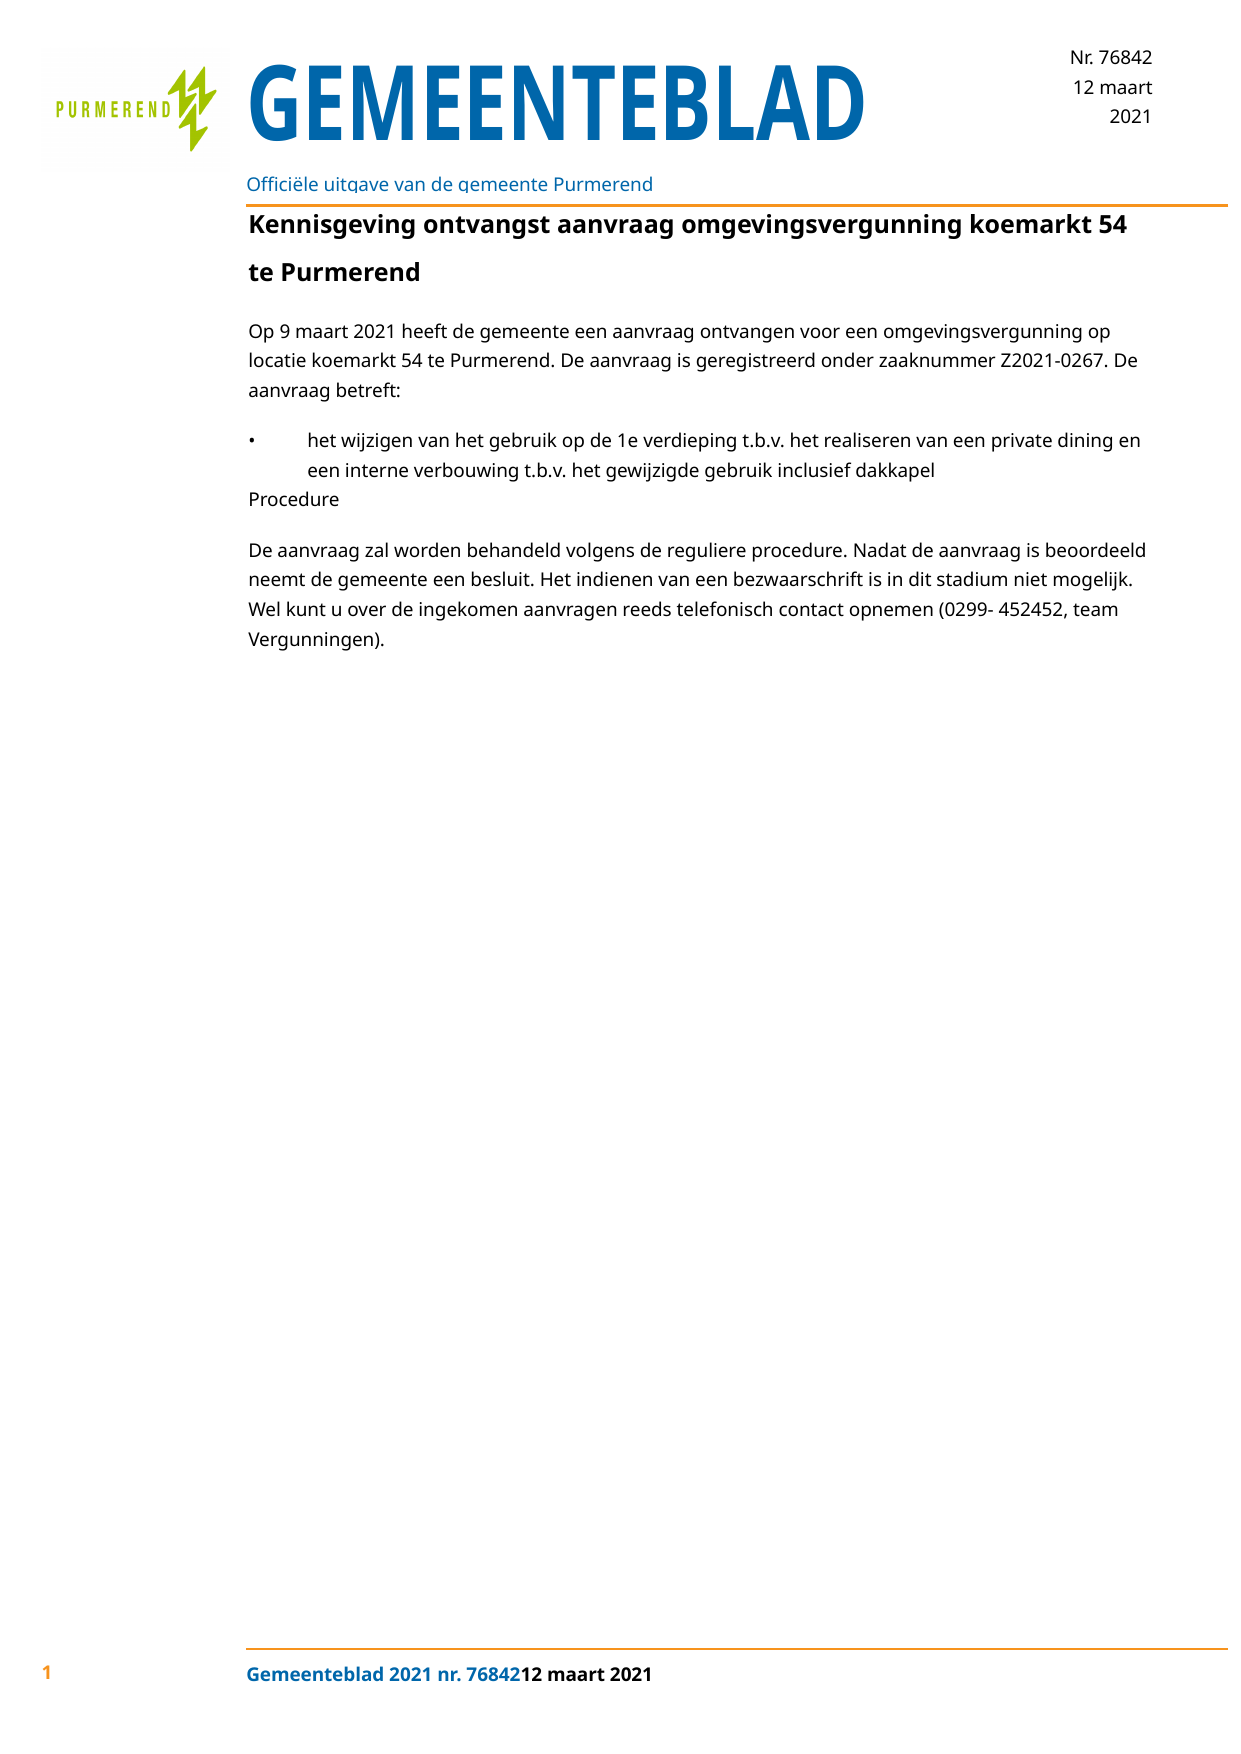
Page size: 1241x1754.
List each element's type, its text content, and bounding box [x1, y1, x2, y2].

text Procedure [248, 487, 1152, 512]
list het wijzigen van het gebruik op de 1e verdieping t.b.v. het realiseren van een private dining en een interne verbouwing t.b.v. het gewijzigde gebruik inclusief dakkapel [248, 427, 1152, 483]
text Op 9 maart 2021 heeft de gemeente een aanvraag ontvangen voor een omgevingsvergunning op locatie koemarkt 54 te Purmerend. De aanvraag is geregistreerd onder zaaknummer Z2021-0267. De aanvraag betreft: [248, 318, 1152, 403]
text De aanvraag zal worden behandeld volgens de reguliere procedure. Nadat de aanvraag is beoordeeld neemt de gemeente een besluit. Het indienen van een bezwaarschrift is in dit stadium niet mogelijk. Wel kunt u over de ingekomen aanvragen reeds telefonisch contact opnemen (0299- 452452, team Vergunningen). [248, 537, 1152, 652]
picture [41, 47, 231, 172]
text Kennisgeving ontvangst aanvraag omgevingsvergunning koemarkt 54 te Purmerend [248, 207, 1152, 288]
